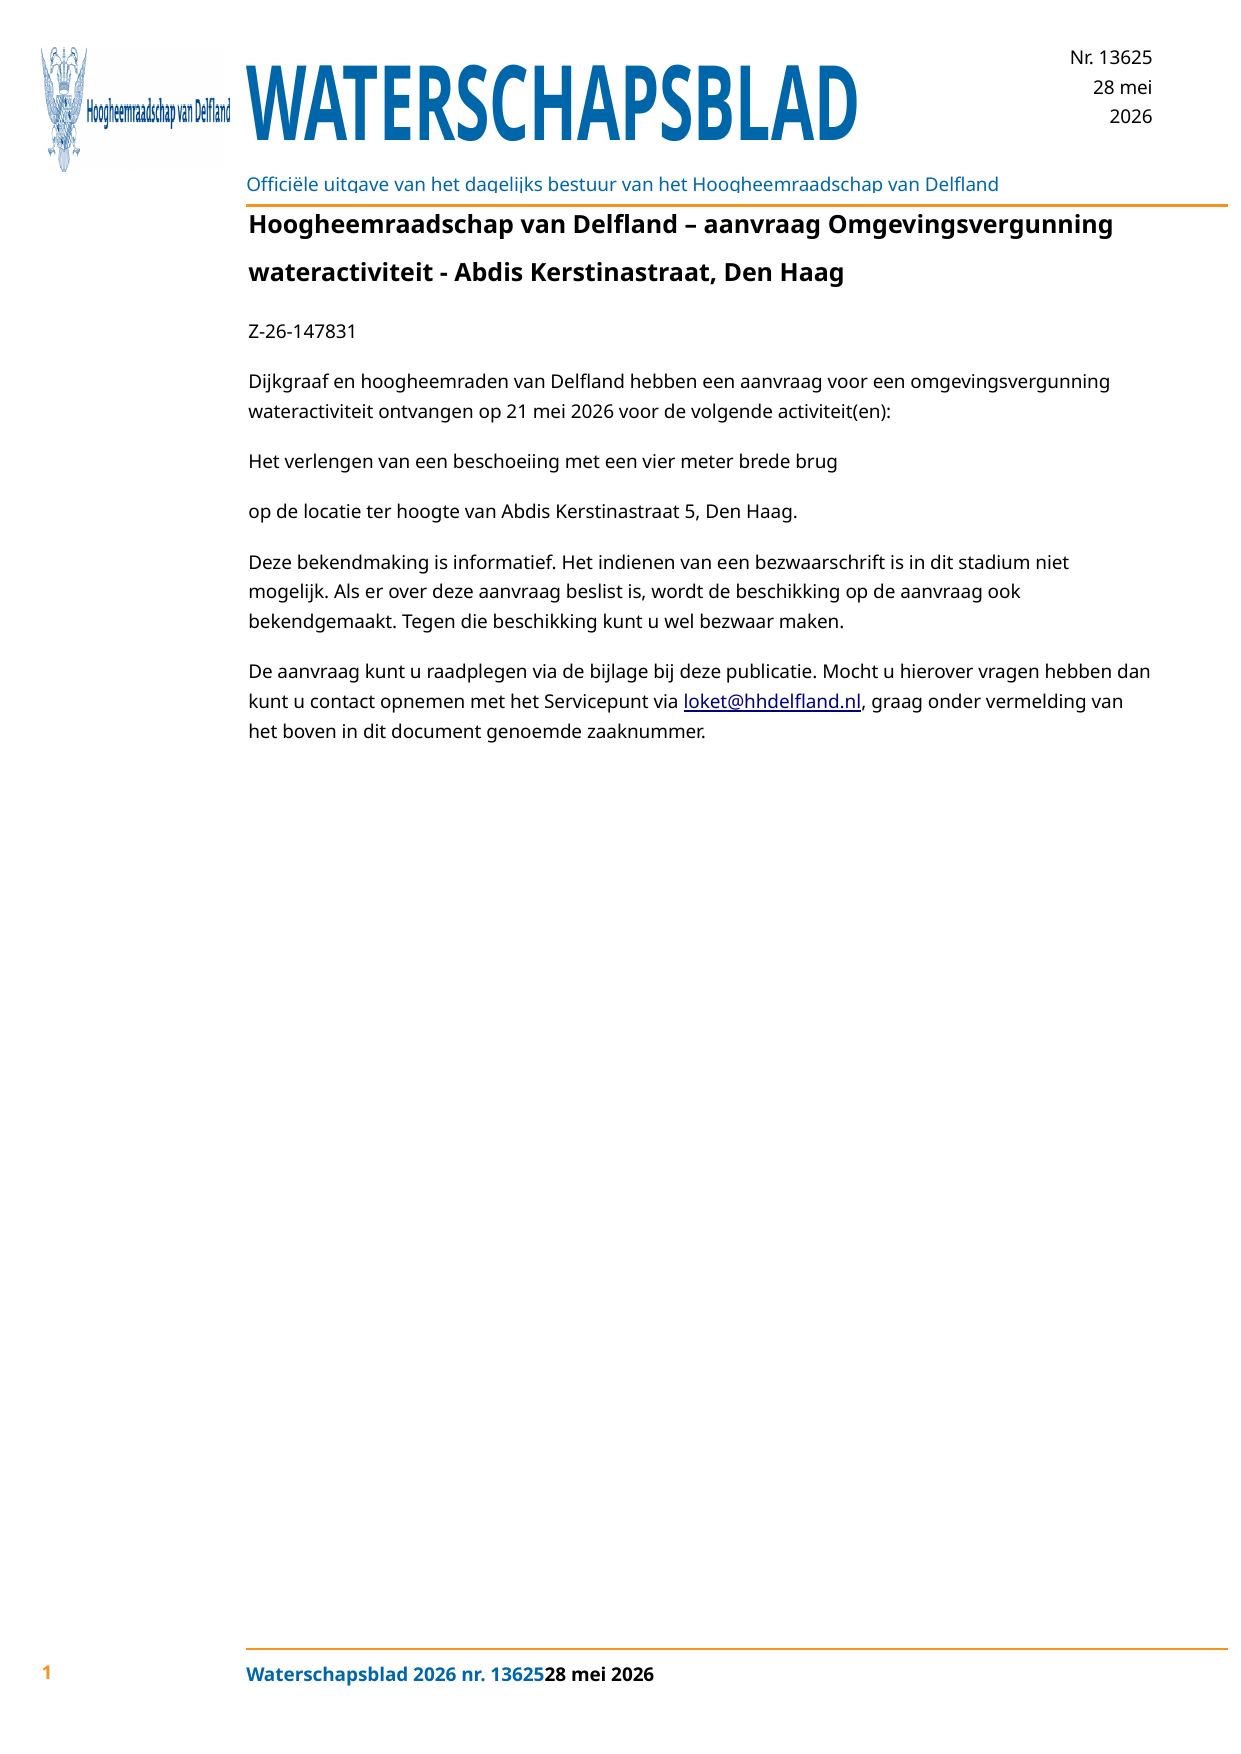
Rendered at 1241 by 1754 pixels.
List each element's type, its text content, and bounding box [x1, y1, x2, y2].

picture [41, 47, 231, 172]
text Het verlengen van een beschoeiing met een vier meter brede brug [248, 448, 1152, 474]
text Hoogheemraadschap van Delfland – aanvraag Omgevingsvergunning wateractiviteit - Abdis Kerstinastraat, Den Haag [248, 207, 1152, 288]
text Deze bekendmaking is informatief. Het indienen van een bezwaarschrift is in dit stadium niet mogelijk. Als er over deze aanvraag beslist is, wordt de beschikking op de aanvraag ook bekendgemaakt. Tegen die beschikking kunt u wel bezwaar maken. [248, 549, 1152, 634]
text op de locatie ter hoogte van Abdis Kerstinastraat 5, Den Haag. [248, 499, 1152, 524]
text Z-26-147831 [248, 318, 1152, 344]
text De aanvraag kunt u raadplegen via de bijlage bij deze publicatie. Mocht u hierover vragen hebben dan kunt u contact opnemen met het Servicepunt via loket@hhdelfland.nl, graag onder vermelding van het boven in dit document genoemde zaaknummer. [248, 659, 1152, 744]
text Dijkgraaf en hoogheemraden van Delfland hebben een aanvraag voor een omgevingsvergunning wateractiviteit ontvangen op 21 mei 2026 voor de volgende activiteit(en): [248, 368, 1152, 424]
